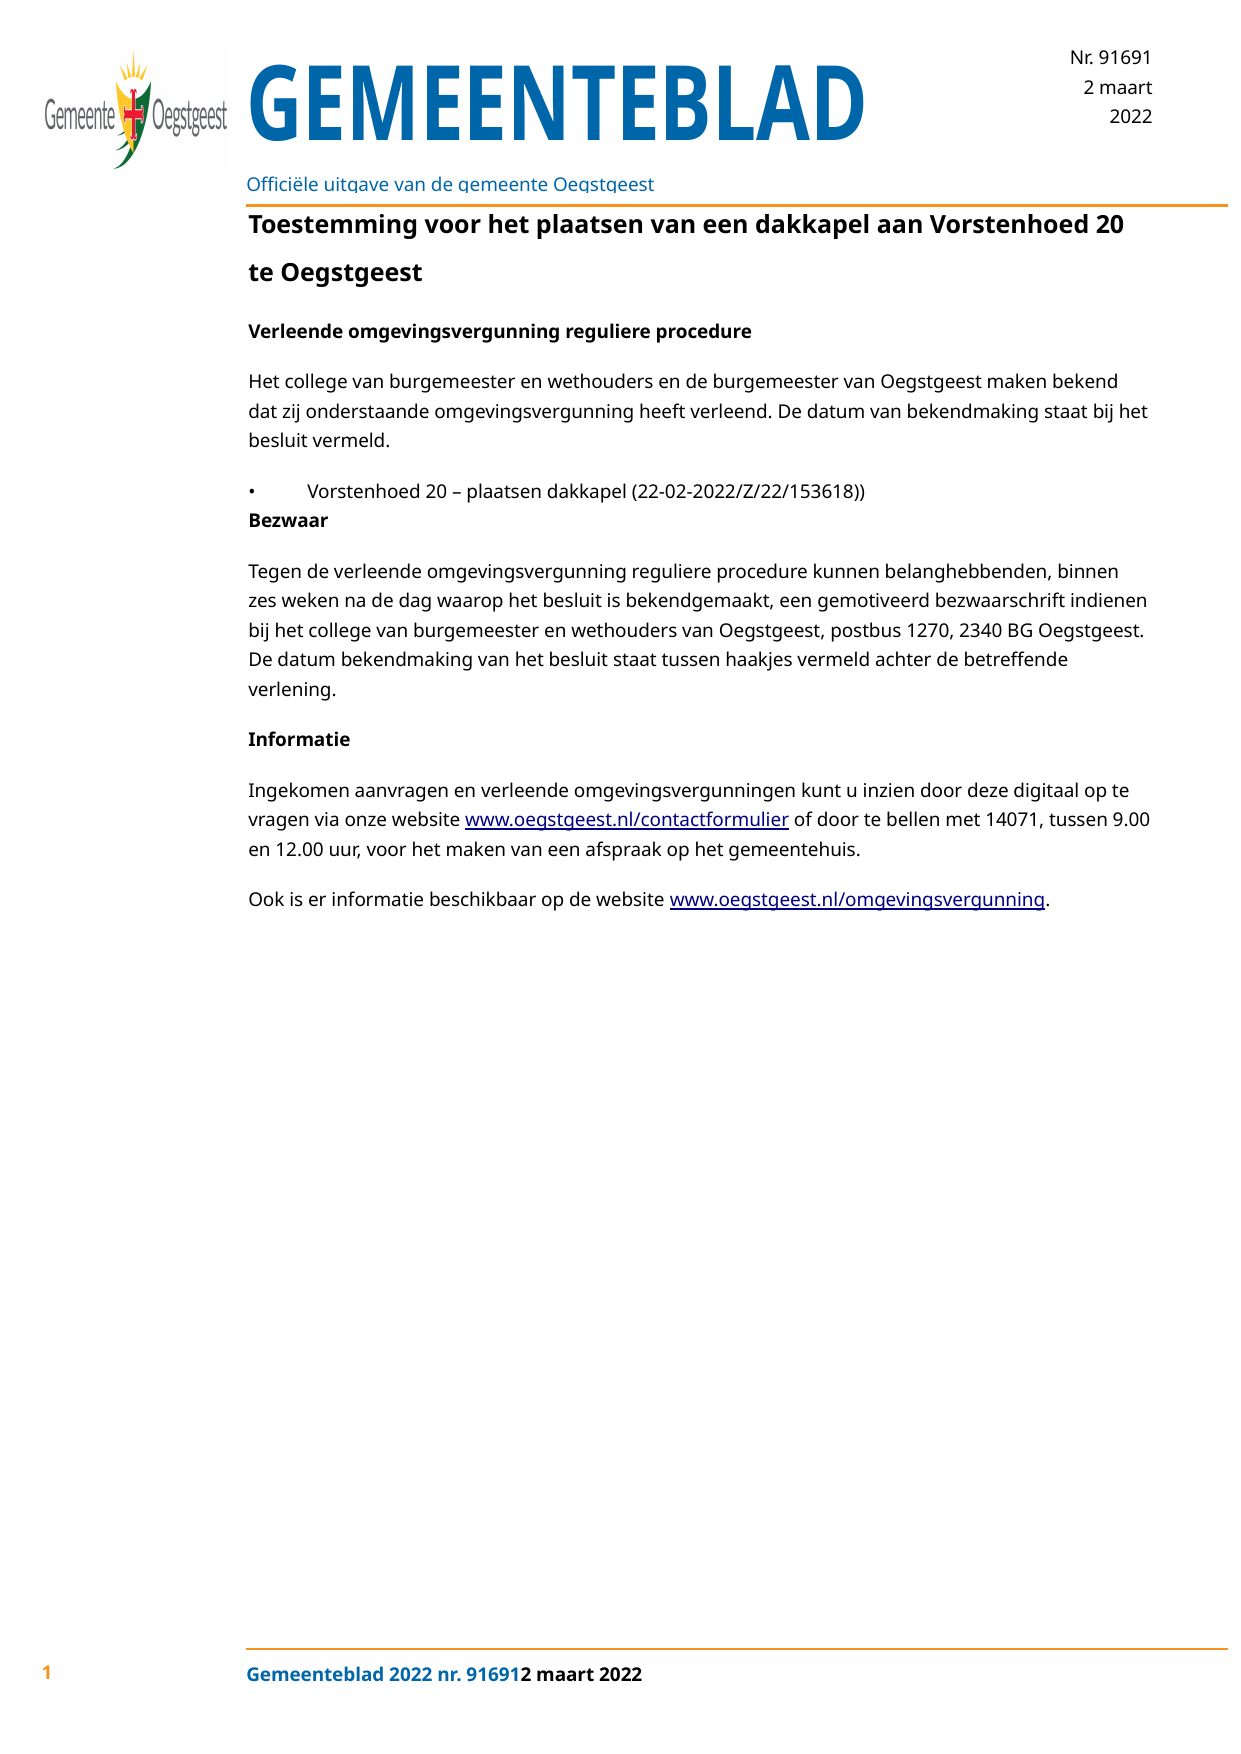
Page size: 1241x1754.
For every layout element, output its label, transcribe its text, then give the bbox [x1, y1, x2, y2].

text Toestemming voor het plaatsen van een dakkapel aan Vorstenhoed 20 te Oegstgeest [248, 207, 1152, 288]
text Ingekomen aanvragen en verleende omgevingsvergunningen kunt u inzien door deze digitaal op te vragen via onze website www.oegstgeest.nl/contactformulier of door te bellen met 14071, tussen 9.00 en 12.00 uur, voor het maken van een afspraak op het gemeentehuis. [248, 777, 1152, 862]
list Vorstenhoed 20 – plaatsen dakkapel (22-02-2022/Z/22/153618)) [248, 478, 1152, 504]
text Informatie [248, 727, 1152, 752]
text Ook is er informatie beschikbaar op de website www.oegstgeest.nl/omgevingsvergunning. [248, 887, 1152, 912]
text Het college van burgemeester en wethouders en de burgemeester van Oegstgeest maken bekend dat zij onderstaande omgevingsvergunning heeft verleend. De datum van bekendmaking staat bij het besluit vermeld. [248, 368, 1152, 453]
text Tegen de verleende omgevingsvergunning reguliere procedure kunnen belanghebbenden, binnen zes weken na de dag waarop het besluit is bekendgemaakt, een gemotiveerd bezwaarschrift indienen bij het college van burgemeester en wethouders van Oegstgeest, postbus 1270, 2340 BG Oegstgeest. De datum bekendmaking van het besluit staat tussen haakjes vermeld achter de betreffende verlening. [248, 558, 1152, 702]
text Bezwaar [248, 507, 1152, 533]
picture [41, 47, 231, 172]
text Verleende omgevingsvergunning reguliere procedure [248, 318, 1152, 344]
